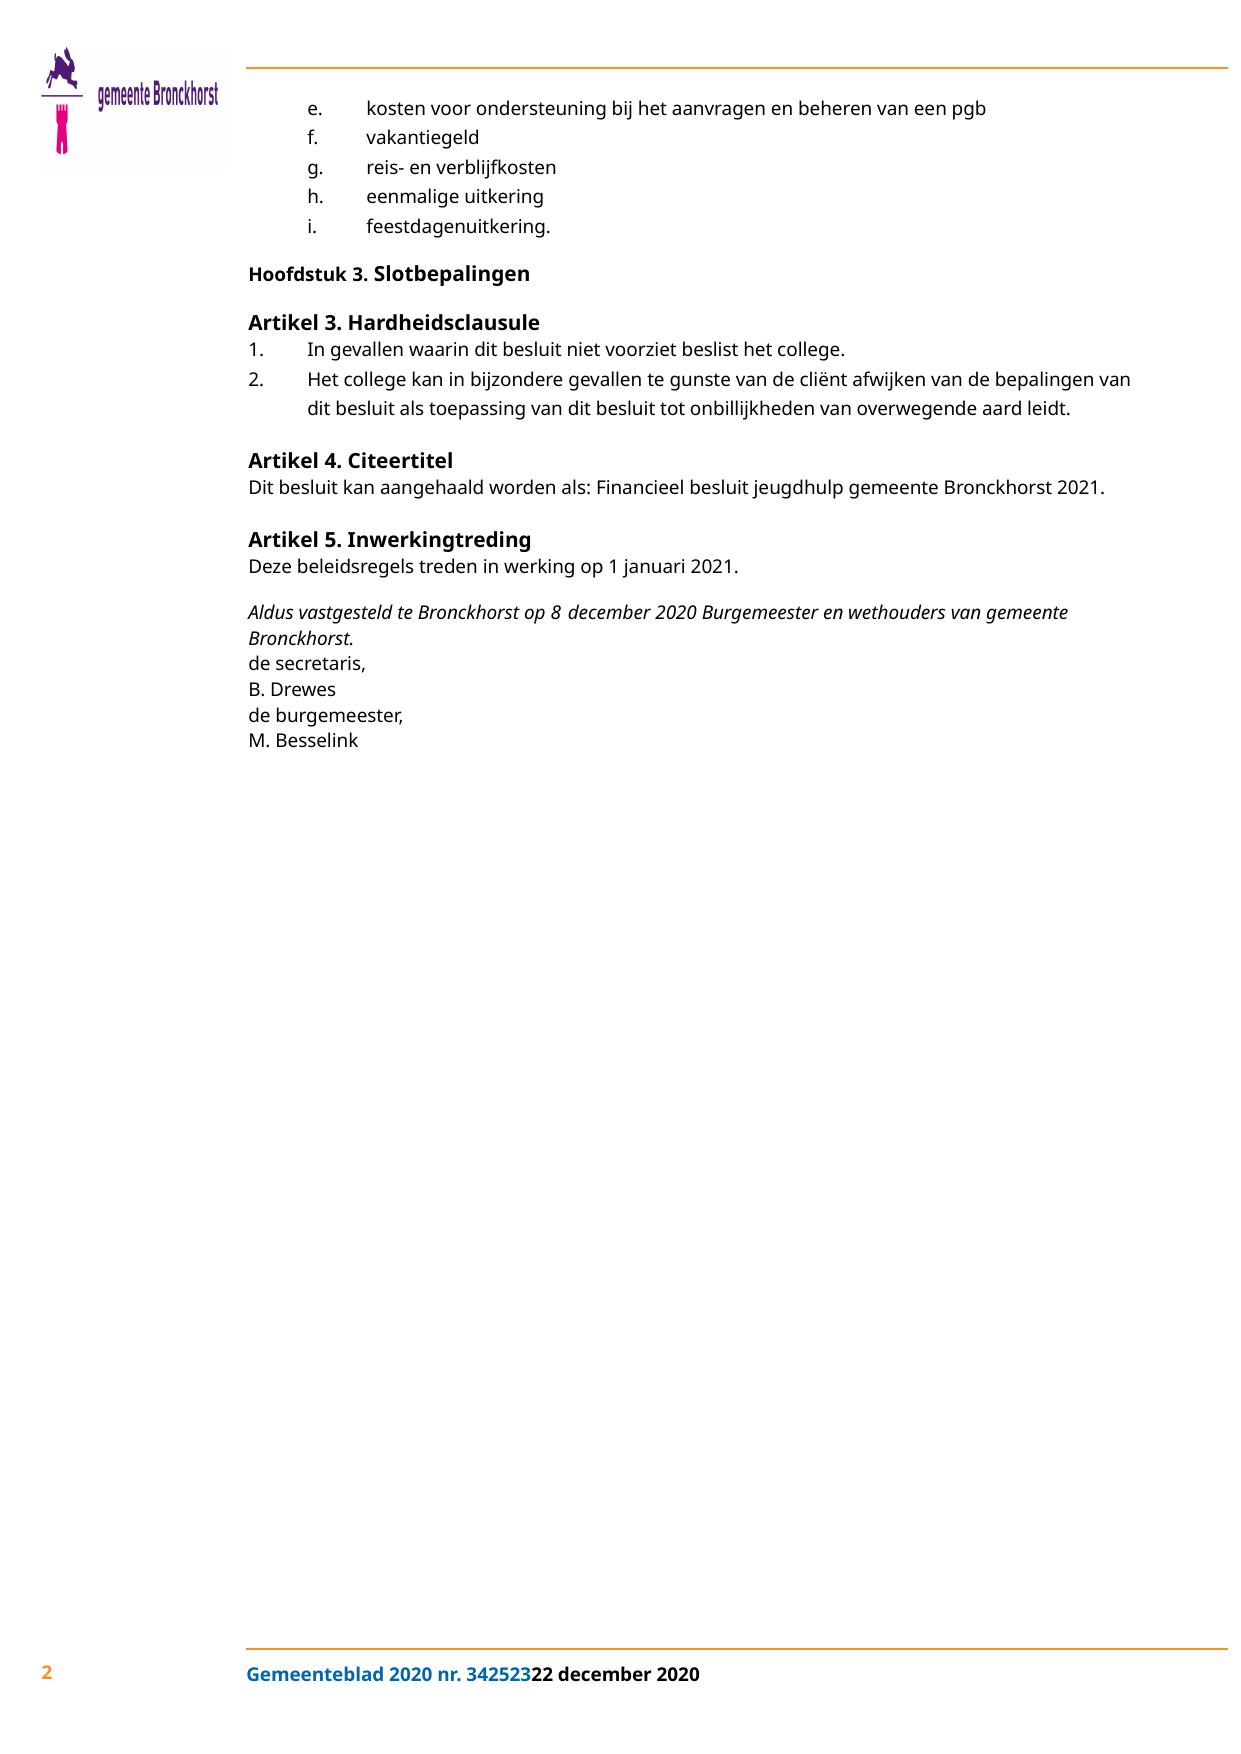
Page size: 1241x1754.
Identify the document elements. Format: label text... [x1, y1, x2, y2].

text Aldus vastgesteld te Bronckhorst op 8 december 2020 Burgemeester en wethouders van gemeente Bronckhorst. [248, 599, 1152, 650]
text Artikel 5. Inwerkingtreding [248, 525, 1152, 553]
list reis- en verblijfkosten [307, 154, 1152, 180]
list kosten voor ondersteuning bij het aanvragen en beheren van een pgb [307, 95, 1152, 121]
text de burgemeester, [248, 702, 1152, 728]
list In gevallen waarin dit besluit niet voorziet beslist het college. [248, 336, 1152, 362]
text Artikel 3. Hardheidsclausule [248, 308, 1152, 336]
list vakantiegeld [307, 124, 1152, 150]
text Artikel 4. Citeertitel [248, 446, 1152, 474]
list Het college kan in bijzondere gevallen te gunste van de cliënt afwijken van de bepalingen van dit besluit als toepassing van dit besluit tot onbillijkheden van overwegende aard leidt. [248, 366, 1152, 421]
text Deze beleidsregels treden in werking op 1 januari 2021. [248, 553, 1152, 579]
list eenmalige uitkering [307, 183, 1152, 209]
text B. Drewes [248, 676, 1152, 702]
text M. Besselink [248, 728, 1152, 753]
list feestdagenuitkering. [307, 213, 1152, 239]
text de secretaris, [248, 650, 1152, 676]
picture [41, 47, 231, 172]
text Hoofdstuk 3. Slotbepalingen [248, 259, 1152, 287]
text Dit besluit kan aangehaald worden als: Financieel besluit jeugdhulp gemeente Bronckhorst 2021. [248, 474, 1152, 500]
